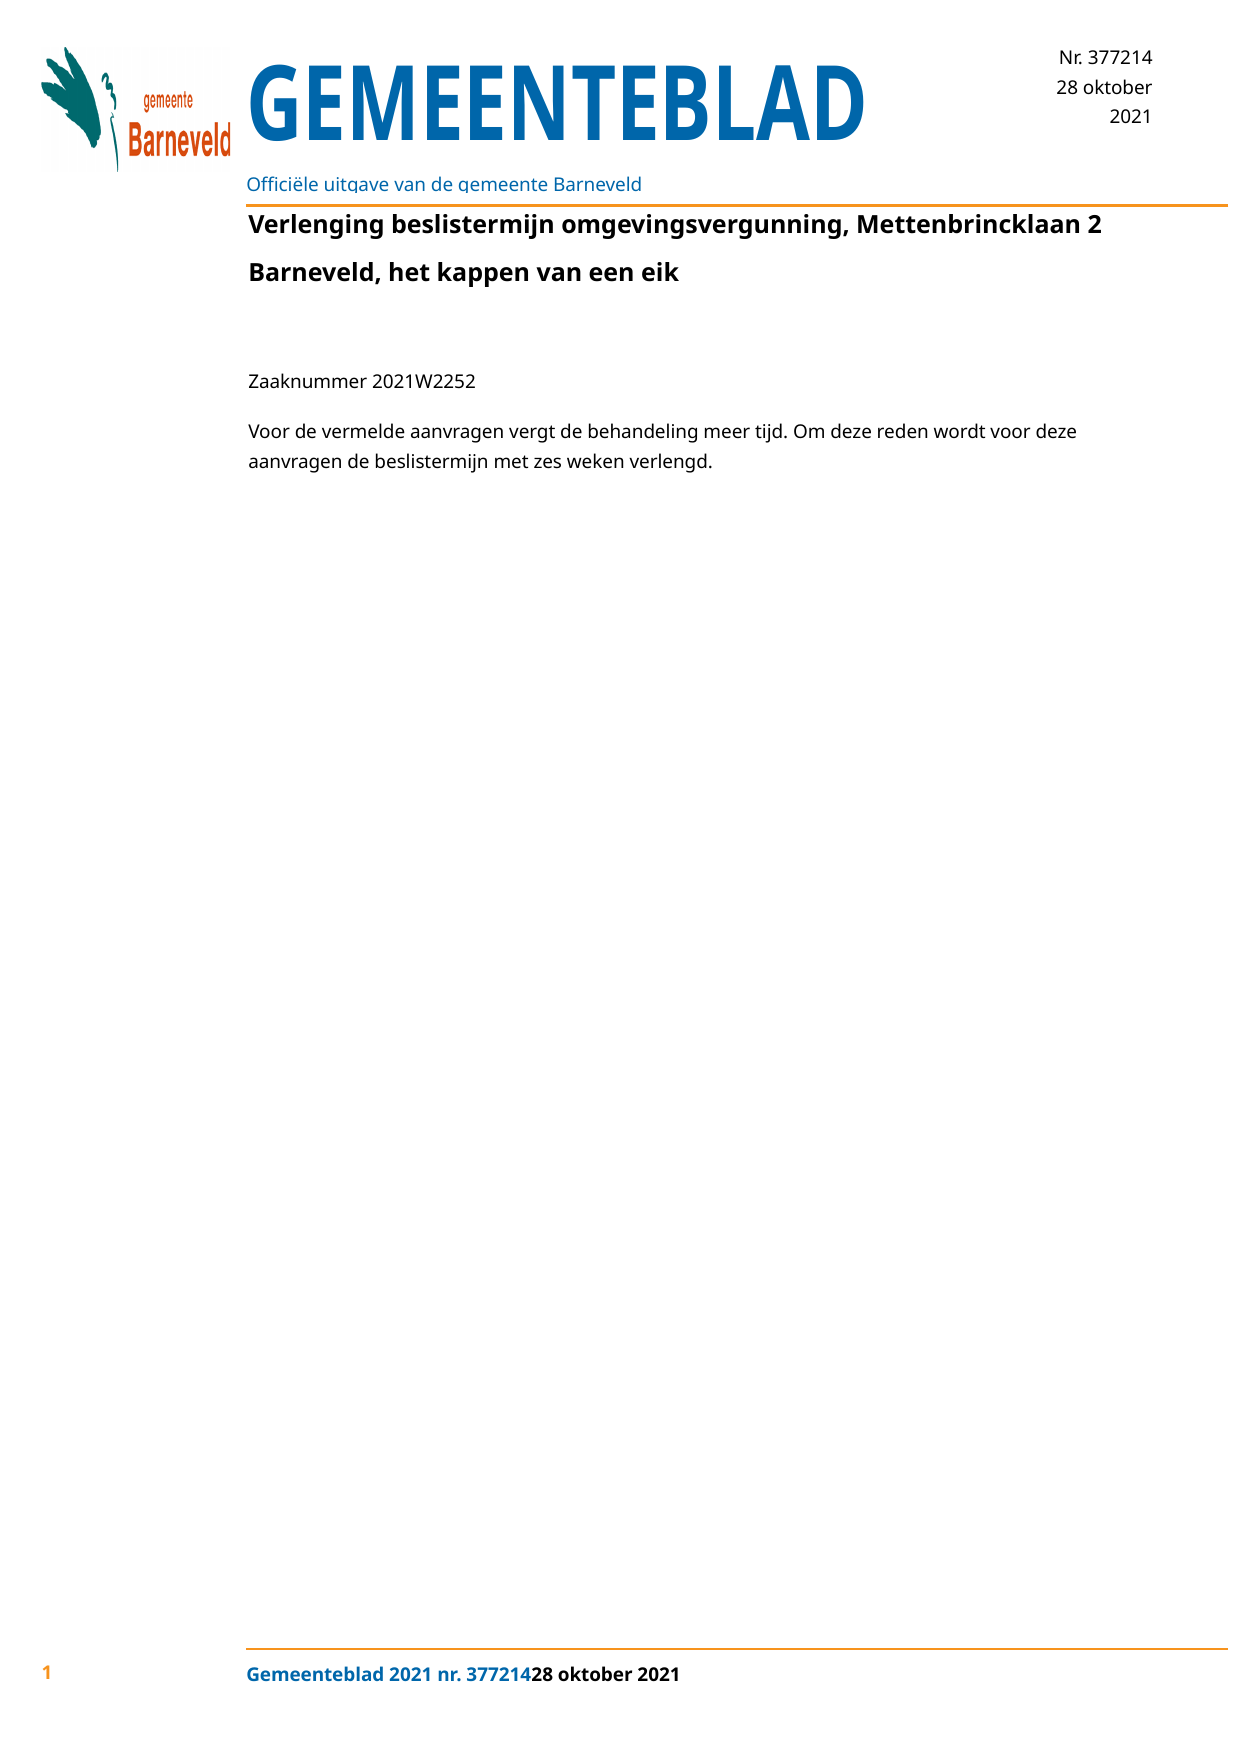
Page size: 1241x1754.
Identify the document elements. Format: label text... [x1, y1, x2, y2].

text Zaaknummer 2021W2252 [248, 368, 1152, 394]
picture [41, 47, 231, 172]
text Voor de vermelde aanvragen vergt de behandeling meer tijd. Om deze reden wordt voor deze aanvragen de beslistermijn met zes weken verlengd. [248, 419, 1152, 474]
text Verlenging beslistermijn omgevingsvergunning, Mettenbrincklaan 2 Barneveld, het kappen van een eik [248, 207, 1152, 288]
